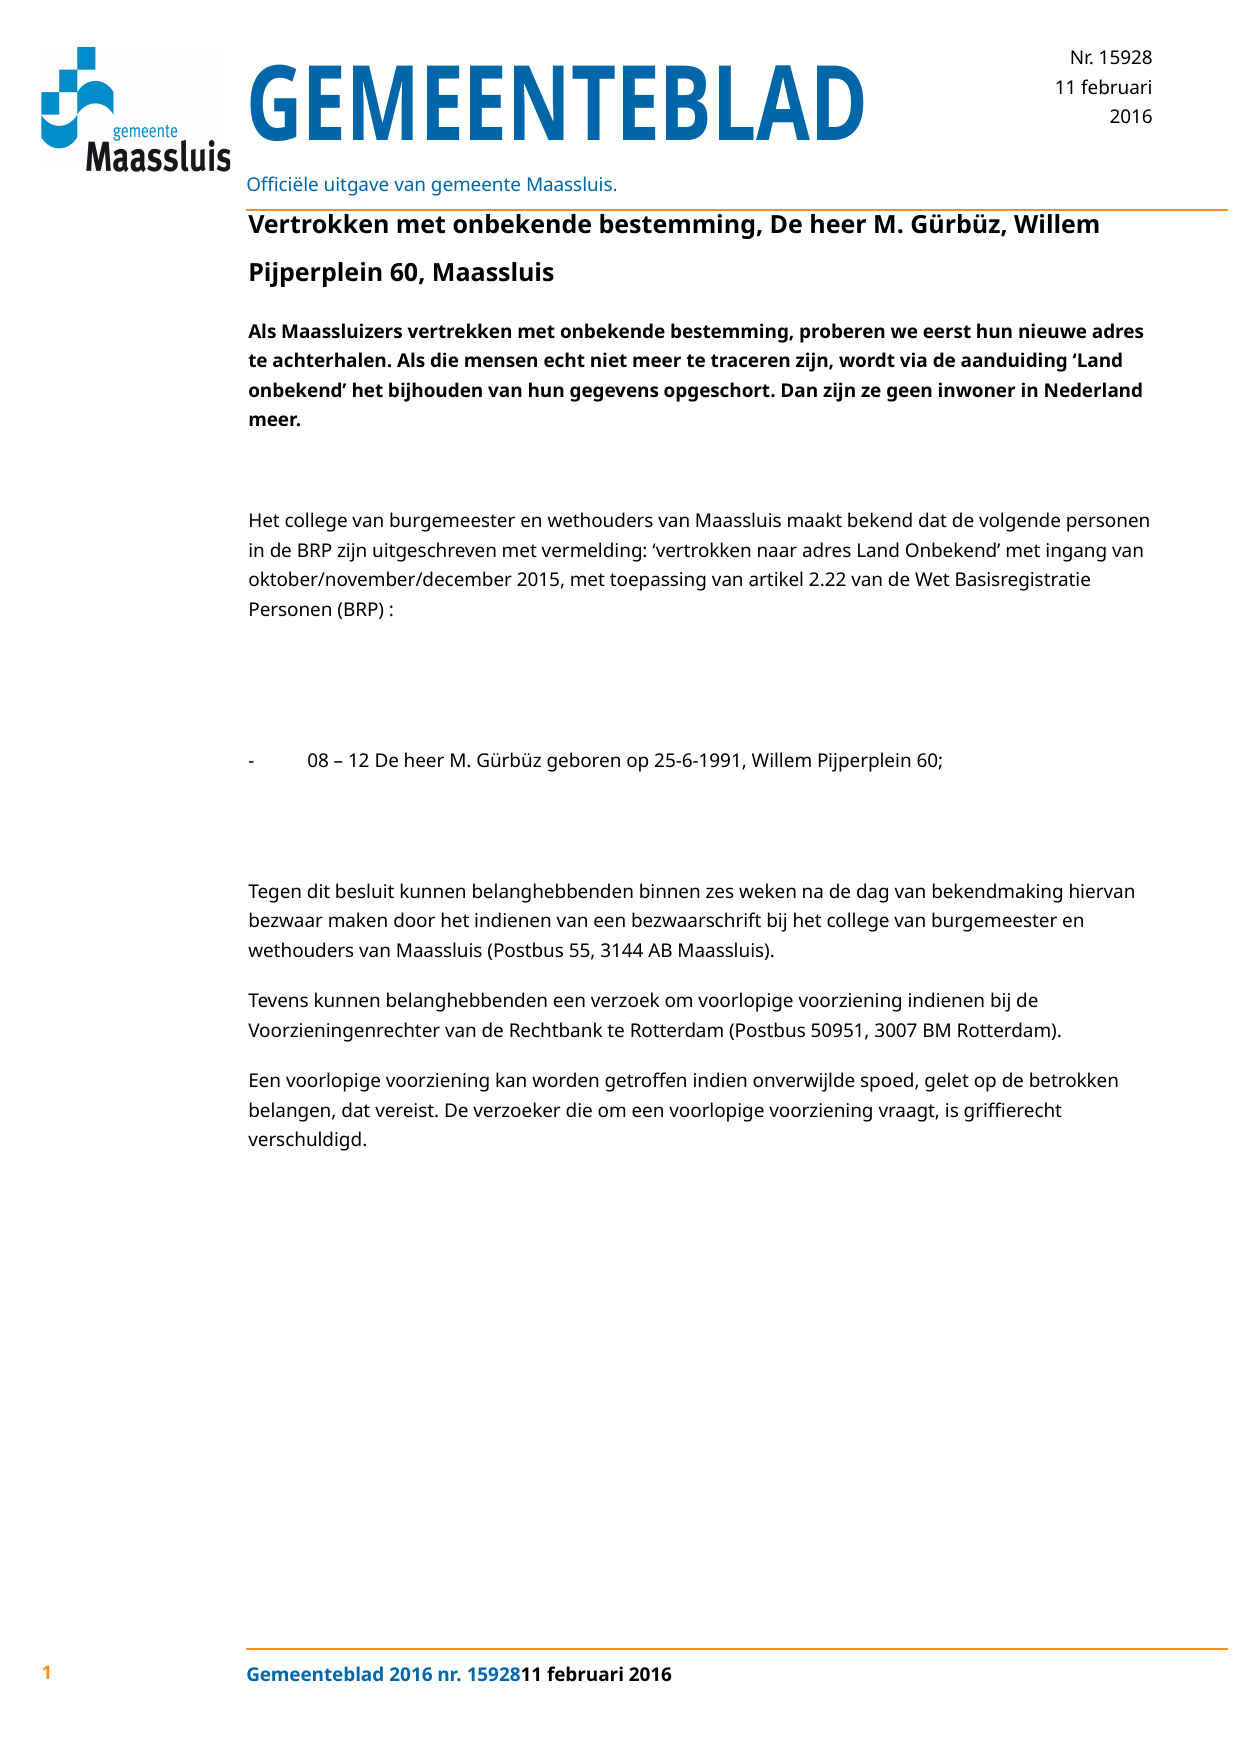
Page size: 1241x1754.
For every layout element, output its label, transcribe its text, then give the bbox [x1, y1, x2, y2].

text Het college van burgemeester en wethouders van Maassluis maakt bekend dat de volgende personen in de BRP zijn uitgeschreven met vermelding: ‘vertrokken naar adres Land Onbekend’ met ingang van oktober/november/december 2015, met toepassing van artikel 2.22 van de Wet Basisregistratie Personen (BRP) : [248, 507, 1152, 622]
picture [41, 47, 231, 172]
text Als Maassluizers vertrekken met onbekende bestemming, proberen we eerst hun nieuwe adres te achterhalen. Als die mensen echt niet meer te traceren zijn, wordt via de aanduiding ‘Land onbekend’ het bijhouden van hun gegevens opgeschort. Dan zijn ze geen inwoner in Nederland meer. [248, 318, 1152, 432]
text Een voorlopige voorziening kan worden getroffen indien onverwijlde spoed, gelet op de betrokken belangen, dat vereist. De verzoeker die om een voorlopige voorziening vraagt, is griffierecht verschuldigd. [248, 1067, 1152, 1152]
picture [41, 47, 77, 92]
text Vertrokken met onbekende bestemming, De heer M. Gürbüz, Willem Pijperplein 60, Maassluis [248, 211, 1152, 288]
text Tevens kunnen belanghebbenden een verzoek om voorlopige voorziening indienen bij de Voorzieningenrechter van de Rechtbank te Rotterdam (Postbus 50951, 3007 BM Rotterdam). [248, 987, 1152, 1043]
text Tegen dit besluit kunnen belanghebbenden binnen zes weken na de dag van bekendmaking hiervan bezwaar maken door het indienen van een bezwaarschrift bij het college van burgemeester en wethouders van Maassluis (Postbus 55, 3144 AB Maassluis). [248, 878, 1152, 963]
list 08 – 12 De heer M. Gürbüz geboren op 25-6-1991, Willem Pijperplein 60; [248, 747, 1152, 773]
